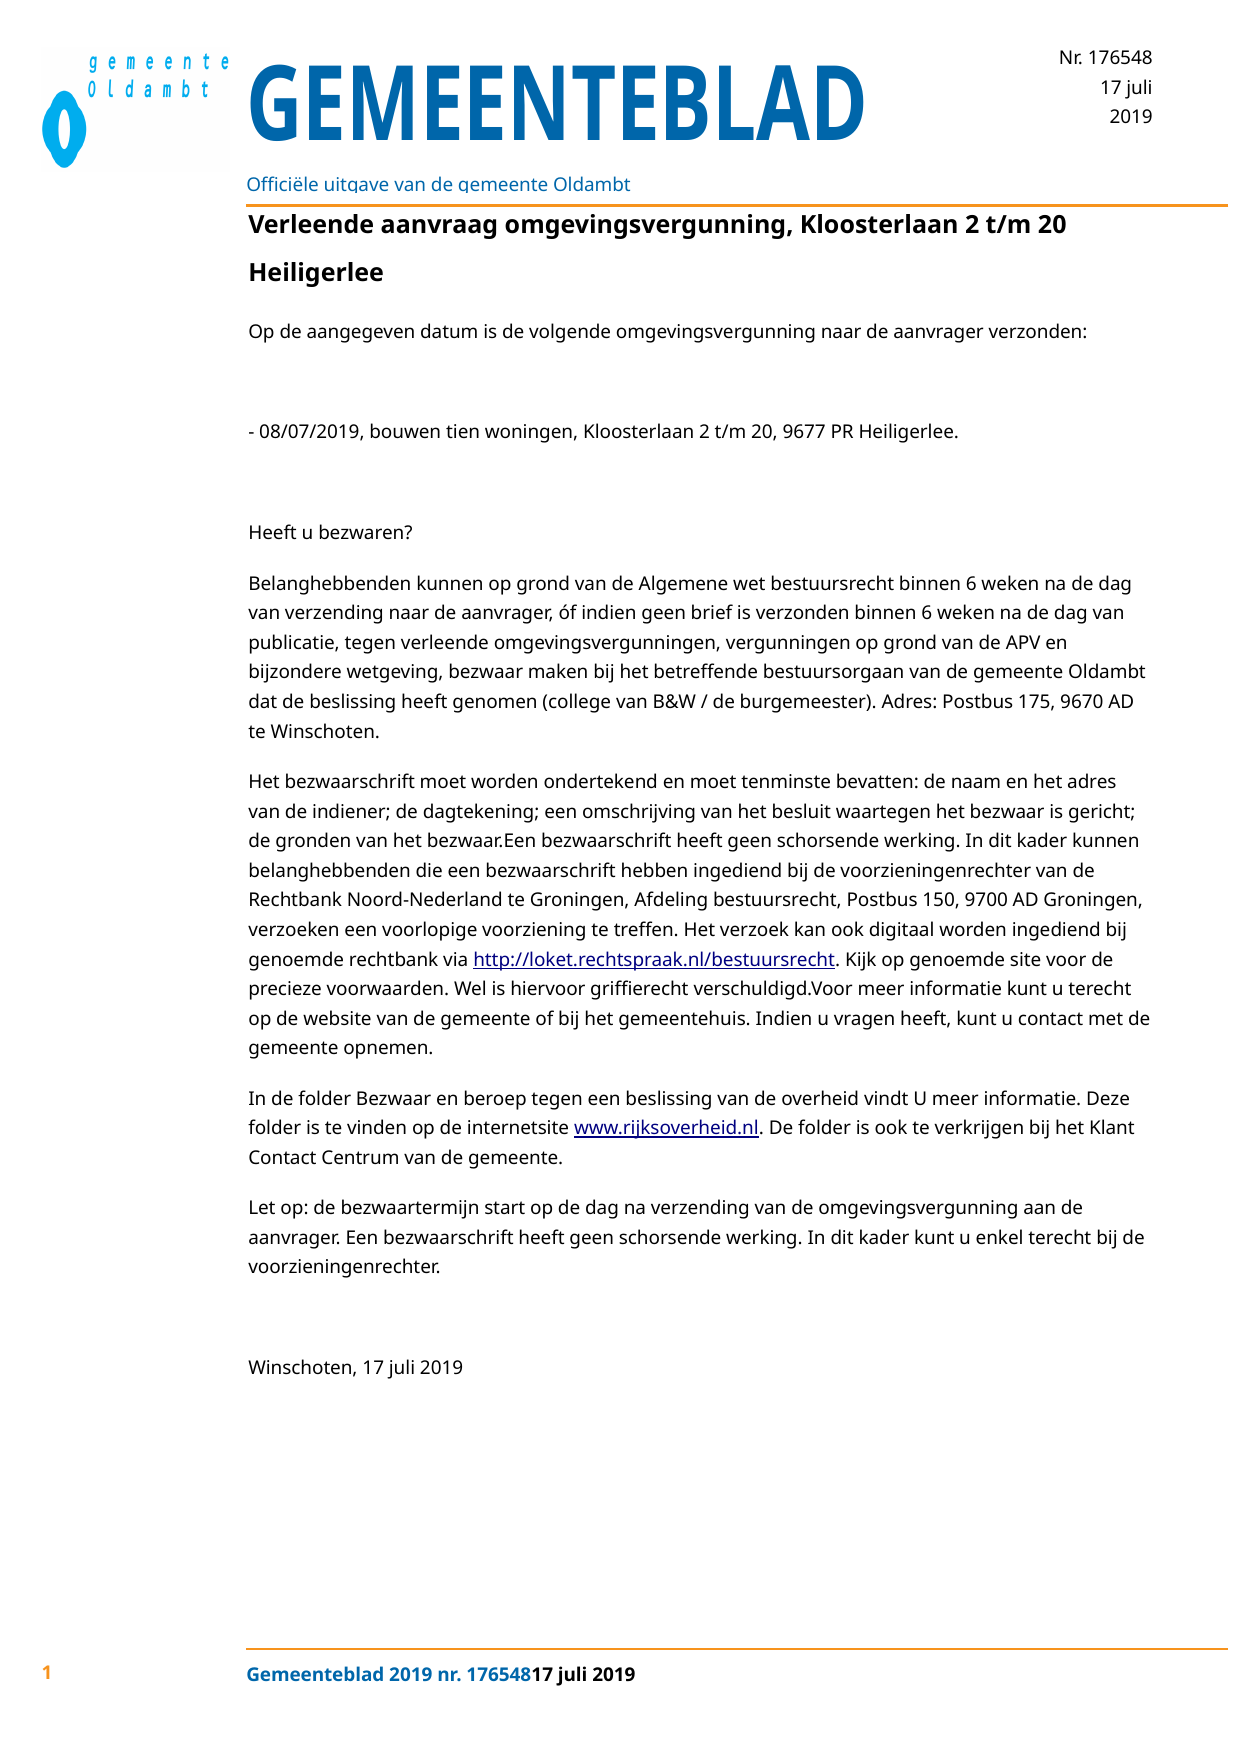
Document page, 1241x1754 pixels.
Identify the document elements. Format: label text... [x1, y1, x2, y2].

text Let op: de bezwaartermijn start op de dag na verzending van de omgevingsvergunning aan de aanvrager. Een bezwaarschrift heeft geen schorsende werking. In dit kader kunt u enkel terecht bij de voorzieningenrechter. [248, 1194, 1152, 1279]
text - 08/07/2019, bouwen tien woningen, Kloosterlaan 2 t/m 20, 9677 PR Heiligerlee. [248, 419, 1152, 444]
text Winschoten, 17 juli 2019 [248, 1354, 1152, 1380]
picture [41, 47, 231, 172]
text Belanghebbenden kunnen op grond van de Algemene wet bestuursrecht binnen 6 weken na de dag van verzending naar de aanvrager, óf indien geen brief is verzonden binnen 6 weken na de dag van publicatie, tegen verleende omgevingsvergunningen, vergunningen op grond van de APV en bijzondere wetgeving, bezwaar maken bij het betreffende bestuursorgaan van de gemeente Oldambt dat de beslissing heeft genomen (college van B&W / de burgemeester). Adres: Postbus 175, 9670 AD te Winschoten. [248, 570, 1152, 744]
text In de folder Bezwaar en beroep tegen een beslissing van de overheid vindt U meer informatie. Deze folder is te vinden op de internetsite www.rijksoverheid.nl. De folder is ook te verkrijgen bij het Klant Contact Centrum van de gemeente. [248, 1085, 1152, 1170]
text Verleende aanvraag omgevingsvergunning, Kloosterlaan 2 t/m 20 Heiligerlee [248, 207, 1152, 288]
text Heeft u bezwaren? [248, 519, 1152, 545]
text Het bezwaarschrift moet worden ondertekend en moet tenminste bevatten: de naam en het adres van de indiener; de dagtekening; een omschrijving van het besluit waartegen het bezwaar is gericht; de gronden van het bezwaar.Een bezwaarschrift heeft geen schorsende werking. In dit kader kunnen belanghebbenden die een bezwaarschrift hebben ingediend bij de voorzieningenrechter van de Rechtbank Noord-Nederland te Groningen, Afdeling bestuursrecht, Postbus 150, 9700 AD Groningen, verzoeken een voorlopige voorziening te treffen. Het verzoek kan ook digitaal worden ingediend bij genoemde rechtbank via http://loket.rechtspraak.nl/bestuursrecht. Kijk op genoemde site voor de precieze voorwaarden. Wel is hiervoor griffierecht verschuldigd.Voor meer informatie kunt u terecht op de website van de gemeente of bij het gemeentehuis. Indien u vragen heeft, kunt u contact met de gemeente opnemen. [248, 768, 1152, 1060]
text Op de aangegeven datum is de volgende omgevingsvergunning naar de aanvrager verzonden: [248, 318, 1152, 344]
